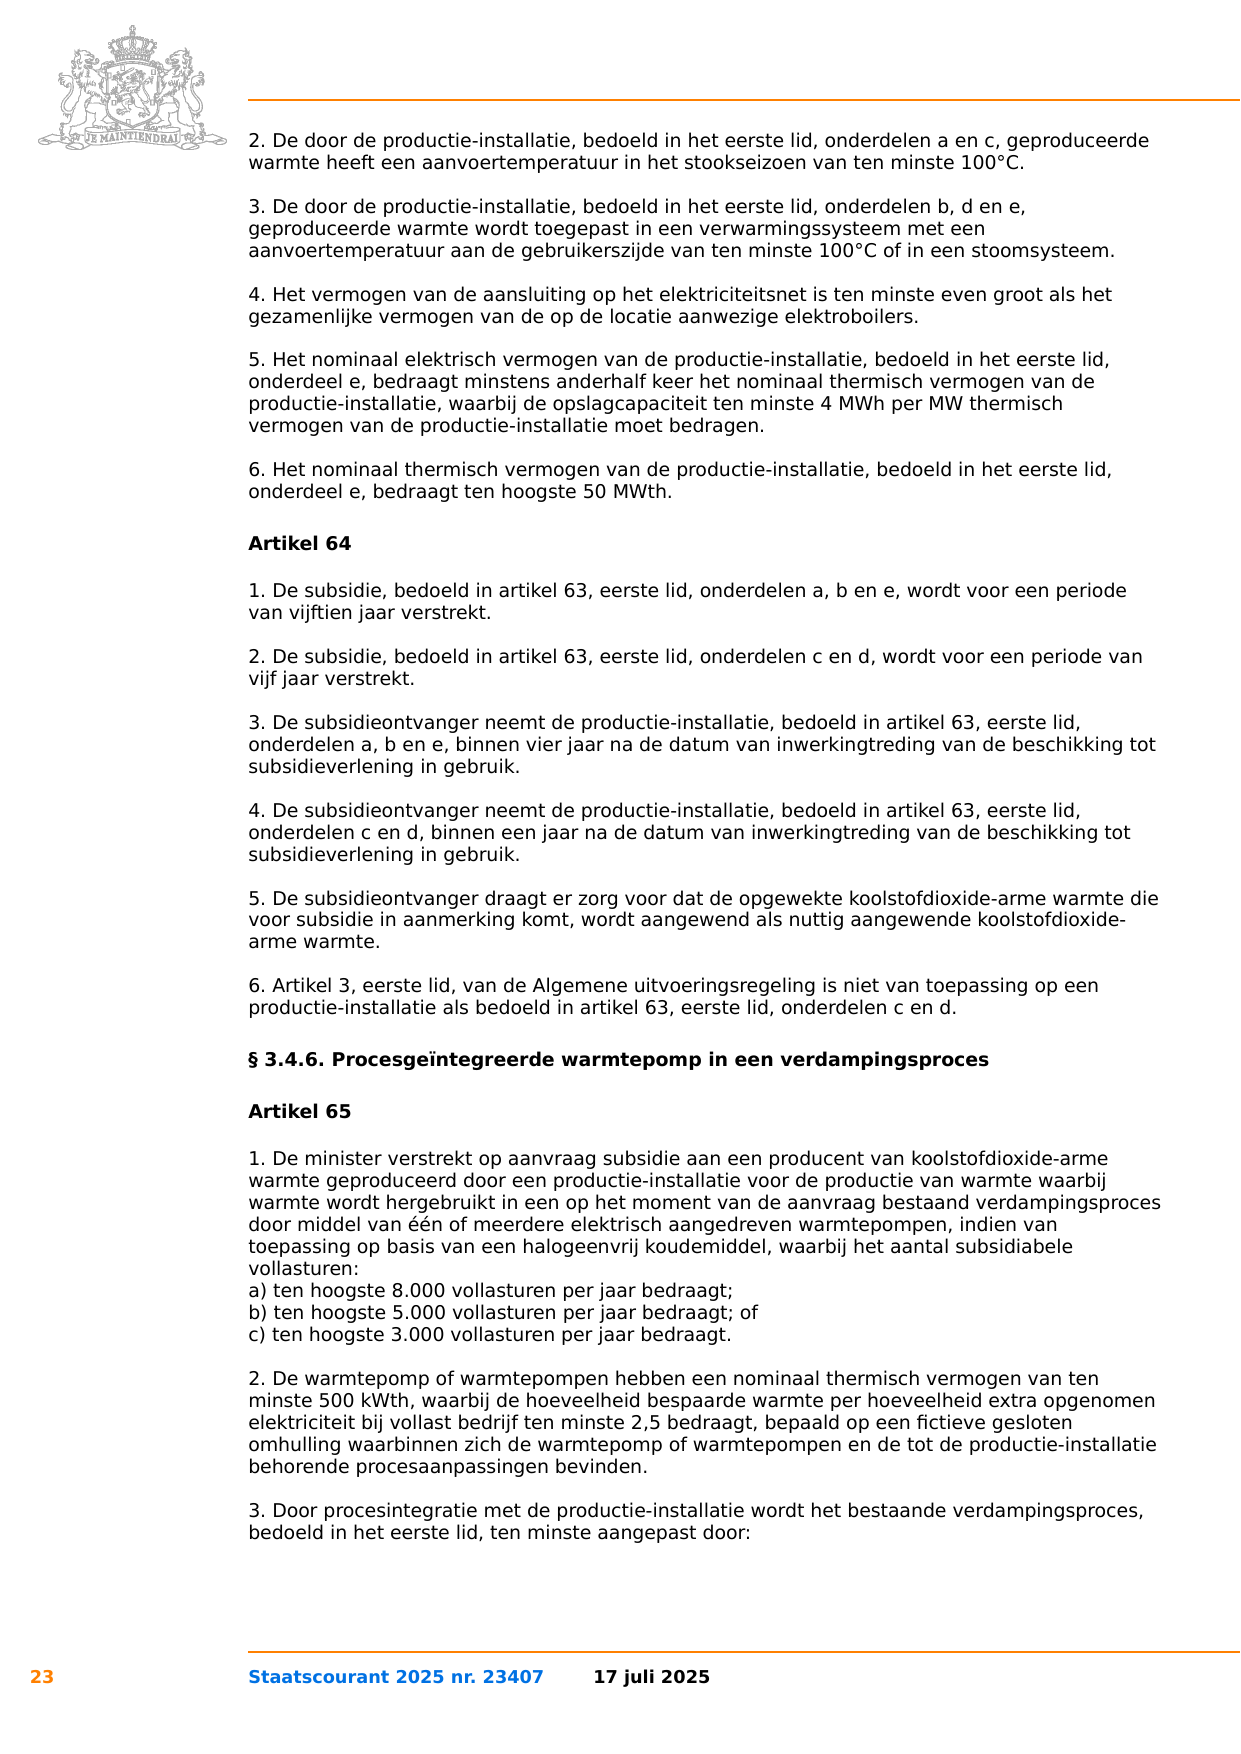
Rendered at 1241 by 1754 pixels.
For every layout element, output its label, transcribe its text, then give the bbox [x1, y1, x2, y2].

text 2. De warmtepomp of warmtepompen hebben een nominaal thermisch vermogen van ten minste 500 kWth, waarbij de hoeveelheid bespaarde warmte per hoeveelheid extra opgenomen elektriciteit bij vollast bedrijf ten minste 2,5 bedraagt, bepaald op een fictieve gesloten omhulling waarbinnen zich de warmtepomp of warmtepompen en de tot de productie-installatie behorende procesaanpassingen bevinden. [248, 1368, 1163, 1478]
text 5. De subsidieontvanger draagt er zorg voor dat de opgewekte koolstofdioxide-arme warmte die voor subsidie in aanmerking komt, wordt aangewend als nuttig aangewende koolstofdioxide-arme warmte. [248, 887, 1163, 953]
subtitle Artikel 65 [248, 1101, 1163, 1123]
text a) ten hoogste 8.000 vollasturen per jaar bedraagt; [248, 1280, 1163, 1302]
picture [38, 25, 227, 150]
subtitle Artikel 64 [248, 533, 1163, 555]
text 3. De door de productie-installatie, bedoeld in het eerste lid, onderdelen b, d en e, geproduceerde warmte wordt toegepast in een verwarmingssysteem met een aanvoertemperatuur aan de gebruikerszijde van ten minste 100°C of in een stoomsysteem. [248, 196, 1163, 262]
text 4. De subsidieontvanger neemt de productie-installatie, bedoeld in artikel 63, eerste lid, onderdelen c en d, binnen een jaar na de datum van inwerkingtreding van de beschikking tot subsidieverlening in gebruik. [248, 799, 1163, 866]
text 1. De subsidie, bedoeld in artikel 63, eerste lid, onderdelen a, b en e, wordt voor een periode van vijftien jaar verstrekt. [248, 580, 1163, 624]
text 5. Het nominaal elektrisch vermogen van de productie-installatie, bedoeld in het eerste lid, onderdeel e, bedraagt minstens anderhalf keer het nominaal thermisch vermogen van de productie-installatie, waarbij de opslagcapaciteit ten minste 4 MWh per MW thermisch vermogen van de productie-installatie moet bedragen. [248, 349, 1163, 437]
text 2. De door de productie-installatie, bedoeld in het eerste lid, onderdelen a en c, geproduceerde warmte heeft een aanvoertemperatuur in het stookseizoen van ten minste 100°C. [248, 130, 1163, 174]
subtitle § 3.4.6. Procesgeïntegreerde warmtepomp in een verdampingsproces [248, 1049, 1163, 1071]
text 4. Het vermogen van de aansluiting op het elektriciteitsnet is ten minste even groot als het gezamenlijke vermogen van de op de locatie aanwezige elektroboilers. [248, 283, 1163, 327]
text 3. De subsidieontvanger neemt de productie-installatie, bedoeld in artikel 63, eerste lid, onderdelen a, b en e, binnen vier jaar na de datum van inwerkingtreding van de beschikking tot subsidieverlening in gebruik. [248, 712, 1163, 778]
text 2. De subsidie, bedoeld in artikel 63, eerste lid, onderdelen c en d, wordt voor een periode van vijf jaar verstrekt. [248, 646, 1163, 690]
text b) ten hoogste 5.000 vollasturen per jaar bedraagt; of [248, 1302, 1163, 1324]
text 6. Het nominaal thermisch vermogen van de productie-installatie, bedoeld in het eerste lid, onderdeel e, bedraagt ten hoogste 50 MWth. [248, 459, 1163, 503]
text 1. De minister verstrekt op aanvraag subsidie aan een producent van koolstofdioxide-arme warmte geproduceerd door een productie-installatie voor de productie van warmte waarbij warmte wordt hergebruikt in een op het moment van de aanvraag bestaand verdampingsproces door middel van één of meerdere elektrisch aangedreven warmtepompen, indien van toepassing op basis van een halogeenvrij koudemiddel, waarbij het aantal subsidiabele vollasturen: [248, 1148, 1163, 1280]
text 3. Door procesintegratie met de productie-installatie wordt het bestaande verdampingsproces, bedoeld in het eerste lid, ten minste aangepast door: [248, 1499, 1163, 1543]
text c) ten hoogste 3.000 vollasturen per jaar bedraagt. [248, 1324, 1163, 1346]
text 6. Artikel 3, eerste lid, van de Algemene uitvoeringsregeling is niet van toepassing op een productie-installatie als bedoeld in artikel 63, eerste lid, onderdelen c en d. [248, 975, 1163, 1019]
